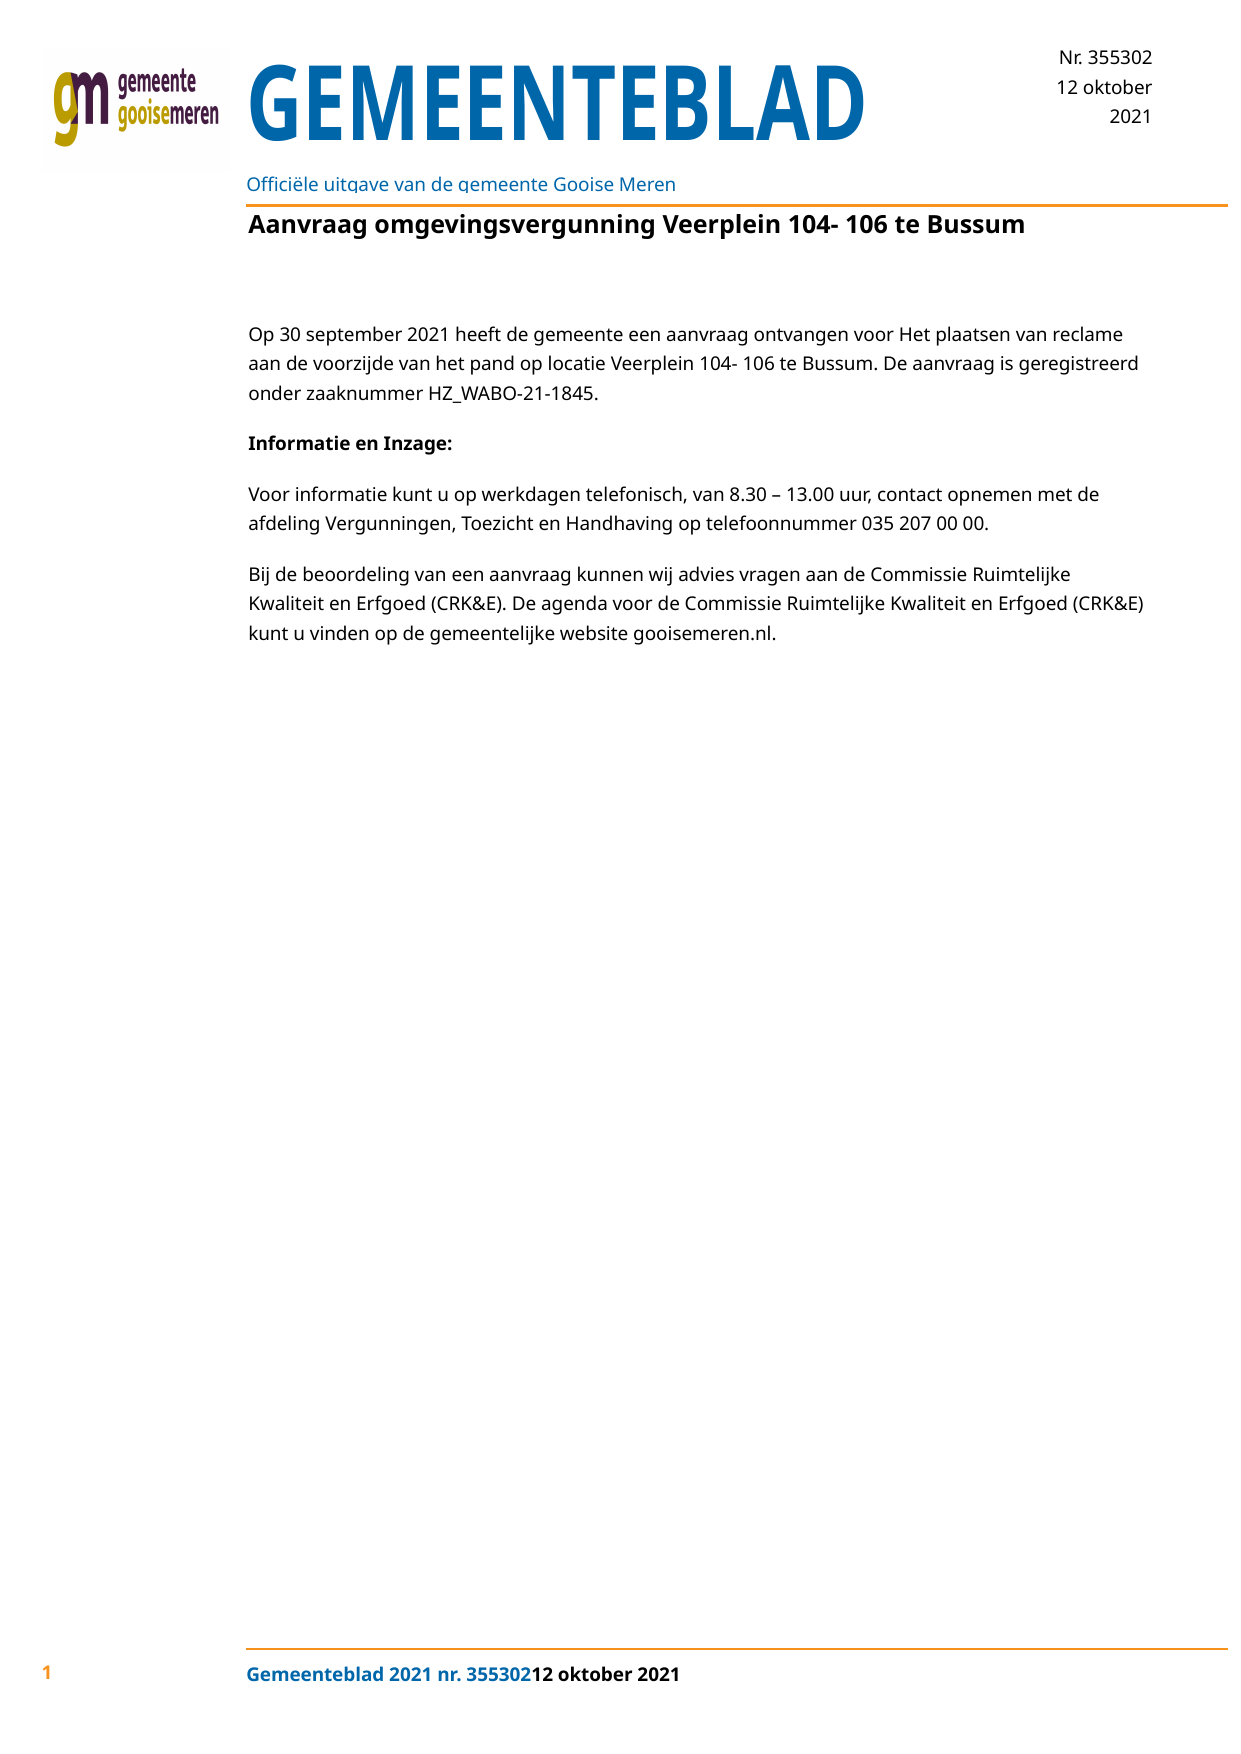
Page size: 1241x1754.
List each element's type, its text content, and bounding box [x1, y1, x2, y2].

picture [41, 47, 231, 172]
text Op 30 september 2021 heeft de gemeente een aanvraag ontvangen voor Het plaatsen van reclame aan de voorzijde van het pand op locatie Veerplein 104- 106 te Bussum. De aanvraag is geregistreerd onder zaaknummer HZ_WABO-21-1845. [248, 321, 1152, 406]
text Informatie en Inzage: [248, 430, 1152, 456]
text Bij de beoordeling van een aanvraag kunnen wij advies vragen aan de Commissie Ruimtelijke Kwaliteit en Erfgoed (CRK&E). De agenda voor de Commissie Ruimtelijke Kwaliteit en Erfgoed (CRK&E) kunt u vinden op de gemeentelijke website gooisemeren.nl. [248, 561, 1152, 646]
text Aanvraag omgevingsvergunning Veerplein 104- 106 te Bussum [248, 207, 1152, 241]
text Voor informatie kunt u op werkdagen telefonisch, van 8.30 – 13.00 uur, contact opnemen met de afdeling Vergunningen, Toezicht en Handhaving op telefoonnummer 035 207 00 00. [248, 481, 1152, 536]
